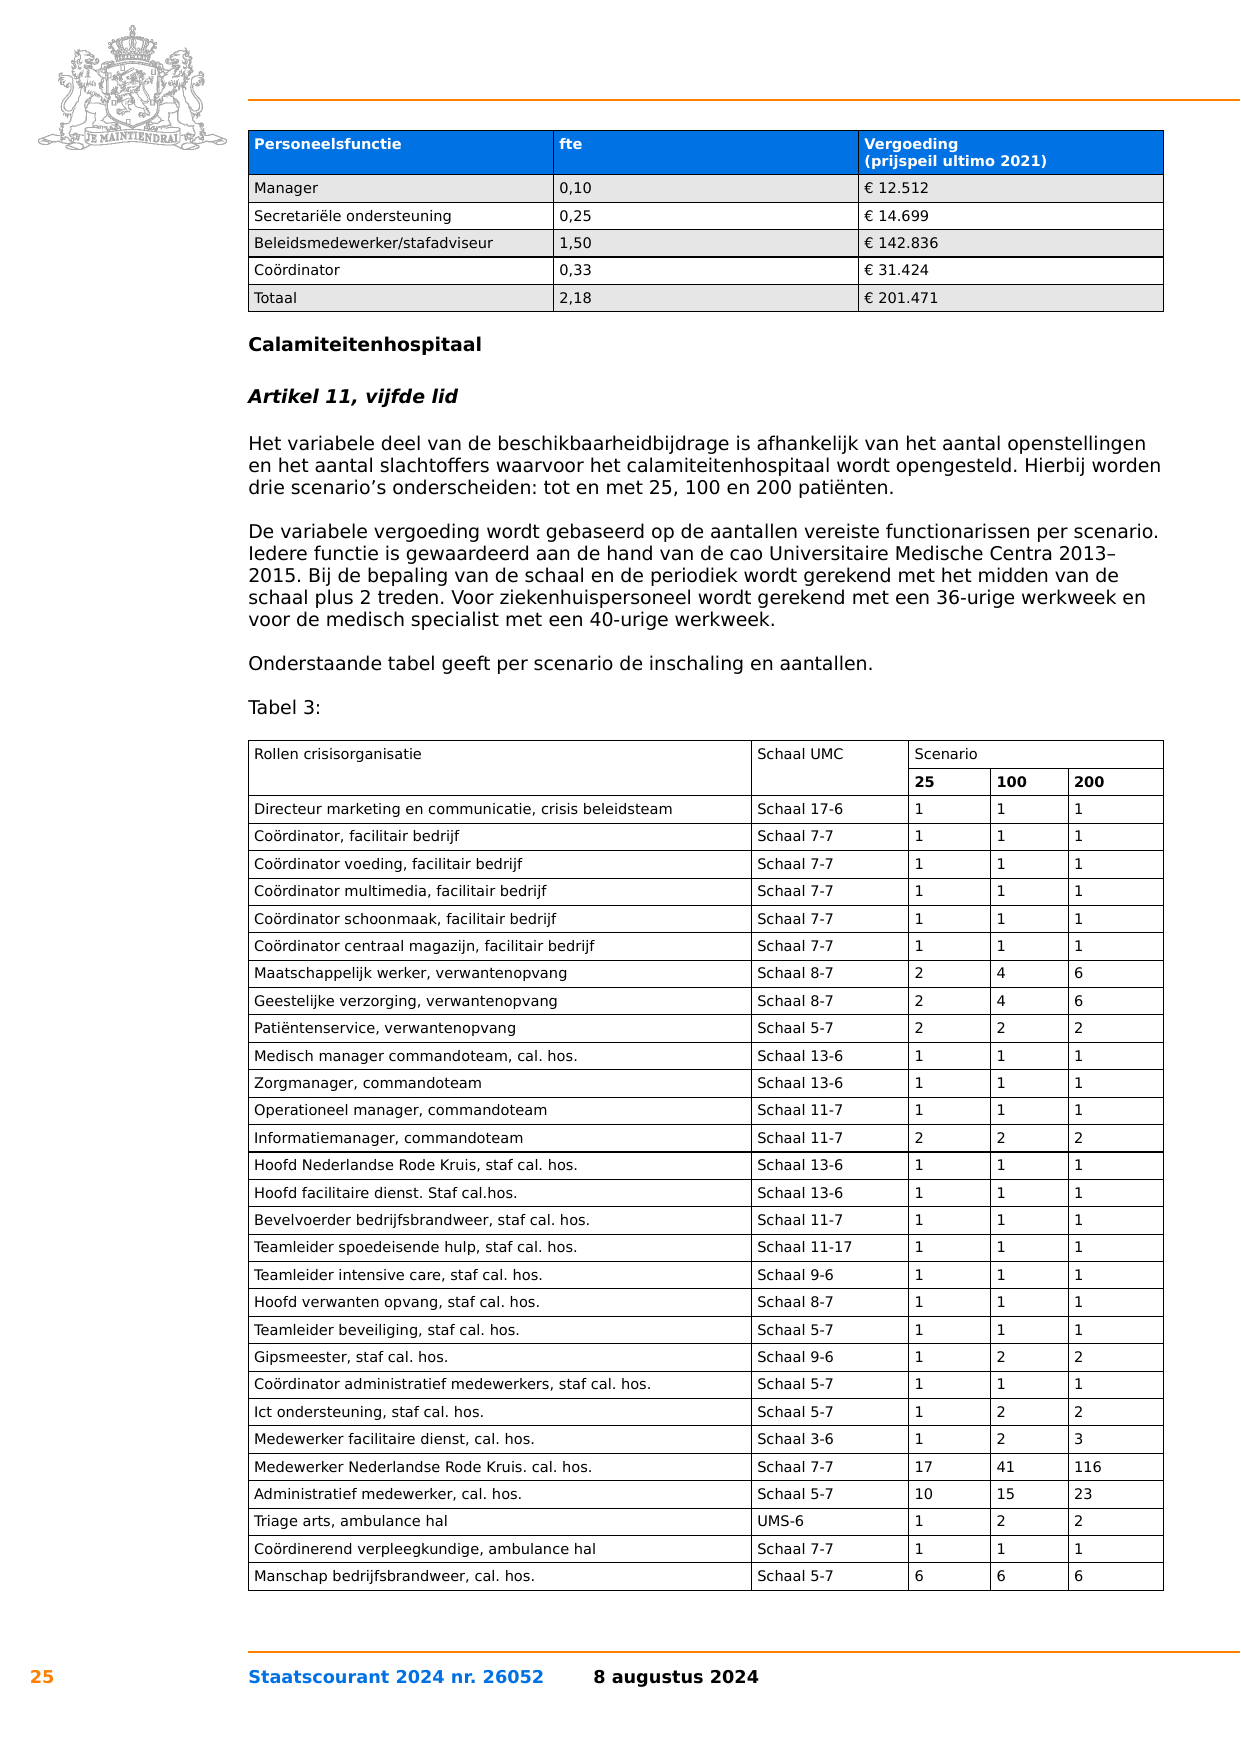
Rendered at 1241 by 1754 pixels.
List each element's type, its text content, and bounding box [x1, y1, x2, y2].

table_cell 1 [909, 906, 990, 932]
table_cell Patiëntenservice, verwantenopvang [249, 1015, 751, 1042]
table_cell Schaal 5-7 [752, 1563, 908, 1590]
table_cell 200 [1069, 769, 1163, 795]
table_cell 1 [1069, 1153, 1163, 1179]
text Onderstaande tabel geeft per scenario de inschaling en aantallen. [248, 653, 1163, 675]
table_cell 100 [991, 769, 1068, 795]
table_cell € 14.699 [859, 203, 1163, 229]
table_cell Teamleider beveiliging, staf cal. hos. [249, 1317, 751, 1343]
table_cell Triage arts, ambulance hal [249, 1509, 751, 1535]
table_cell 6 [1069, 988, 1163, 1014]
table_cell 2 [909, 1015, 990, 1042]
picture [38, 25, 227, 150]
table_cell 1 [909, 1289, 990, 1316]
table_cell 1 [909, 1372, 990, 1398]
table_cell 1 [991, 1536, 1068, 1562]
table_cell 1 [1069, 933, 1163, 959]
table_cell 1 [991, 1043, 1068, 1069]
table_cell Secretariële ondersteuning [249, 203, 553, 229]
table_cell 1 [1069, 1317, 1163, 1343]
table_cell 2 [991, 1125, 1068, 1151]
table_cell 1 [991, 1262, 1068, 1288]
table_cell 1 [909, 933, 990, 959]
table_cell 2 [1069, 1399, 1163, 1425]
table_cell Schaal 5-7 [752, 1317, 908, 1343]
table_cell 1 [991, 1098, 1068, 1124]
table_cell € 142.836 [859, 230, 1163, 256]
table_cell Teamleider spoedeisende hulp, staf cal. hos. [249, 1235, 751, 1261]
table_cell 1 [991, 1207, 1068, 1233]
table_cell 2 [991, 1344, 1068, 1371]
table_cell 1 [909, 1509, 990, 1535]
table_cell 2 [991, 1399, 1068, 1425]
table_cell Schaal 8-7 [752, 988, 908, 1014]
table_cell 1 [991, 1372, 1068, 1398]
table_cell Coördinerend verpleegkundige, ambulance hal [249, 1536, 751, 1562]
table_cell 1 [991, 1180, 1068, 1206]
table_cell 1 [909, 1536, 990, 1562]
table_cell 1 [1069, 796, 1163, 823]
table_cell Schaal 13-6 [752, 1043, 908, 1069]
table_cell Hoofd verwanten opvang, staf cal. hos. [249, 1289, 751, 1316]
table_cell Bevelvoerder bedrijfsbrandweer, staf cal. hos. [249, 1207, 751, 1233]
table_cell Coördinator centraal magazijn, facilitair bedrijf [249, 933, 751, 959]
table_cell Schaal 7-7 [752, 851, 908, 877]
table_cell 1 [1069, 879, 1163, 905]
table_cell 1 [1069, 906, 1163, 932]
table_cell 2 [1069, 1509, 1163, 1535]
table_cell Manschap bedrijfsbrandweer, cal. hos. [249, 1563, 751, 1590]
table_cell Schaal 5-7 [752, 1399, 908, 1425]
table_cell 1 [909, 879, 990, 905]
table_cell 17 [909, 1454, 990, 1480]
subtitle Calamiteitenhospitaal [248, 334, 1163, 356]
table_cell 6 [1069, 1563, 1163, 1590]
table_cell Schaal 11-7 [752, 1207, 908, 1233]
table_cell Directeur marketing en communicatie, crisis beleidsteam [249, 796, 751, 823]
table_cell € 201.471 [859, 285, 1163, 311]
table_cell Hoofd Nederlandse Rode Kruis, staf cal. hos. [249, 1153, 751, 1179]
table_cell Coördinator voeding, facilitair bedrijf [249, 851, 751, 877]
table_cell 2 [909, 961, 990, 987]
table_cell Manager [249, 175, 553, 202]
table_cell 1 [909, 1153, 990, 1179]
table_cell Schaal 8-7 [752, 1289, 908, 1316]
table_cell Schaal 9-6 [752, 1344, 908, 1371]
table_cell Schaal 5-7 [752, 1015, 908, 1042]
table_cell 1 [909, 1317, 990, 1343]
table_cell Schaal 13-6 [752, 1070, 908, 1097]
table_cell 1 [1069, 1235, 1163, 1261]
table_cell Schaal 7-7 [752, 933, 908, 959]
table_cell 1 [991, 824, 1068, 850]
table_cell 25 [909, 769, 990, 795]
table_cell Coördinator multimedia, facilitair bedrijf [249, 879, 751, 905]
table_cell Coördinator administratief medewerkers, staf cal. hos. [249, 1372, 751, 1398]
table_cell Coördinator schoonmaak, facilitair bedrijf [249, 906, 751, 932]
table_header fte [554, 131, 858, 174]
table_cell Schaal 7-7 [752, 879, 908, 905]
table_cell 2 [991, 1509, 1068, 1535]
table_cell 1 [1069, 1372, 1163, 1398]
table_cell 2,18 [554, 285, 858, 311]
table_cell Schaal 7-7 [752, 906, 908, 932]
table_cell 41 [991, 1454, 1068, 1480]
table_cell 1 [909, 796, 990, 823]
table_cell Coördinator [249, 258, 553, 284]
table_cell € 31.424 [859, 258, 1163, 284]
table_cell 2 [909, 1125, 990, 1151]
table_cell Medisch manager commandoteam, cal. hos. [249, 1043, 751, 1069]
table_cell 1 [991, 933, 1068, 959]
text De variabele vergoeding wordt gebaseerd op de aantallen vereiste functionarissen per scenario. Iedere functie is gewaardeerd aan de hand van de cao Universitaire Medische Centra 2013–2015. Bij de bepaling van de schaal en de periodiek wordt gerekend met het midden van de schaal plus 2 treden. Voor ziekenhuispersoneel wordt gerekend met een 36-urige werkweek en voor de medisch specialist met een 40-urige werkweek. [248, 521, 1163, 631]
table_cell 1 [909, 1207, 990, 1233]
table_cell 1 [991, 1153, 1068, 1179]
table_cell 1,50 [554, 230, 858, 256]
table_header Schaal UMC [752, 741, 908, 795]
table_cell Zorgmanager, commandoteam [249, 1070, 751, 1097]
table_cell 2 [991, 1426, 1068, 1453]
table_cell Operationeel manager, commandoteam [249, 1098, 751, 1124]
table_cell 1 [991, 906, 1068, 932]
table_cell 1 [1069, 1207, 1163, 1233]
table_cell 4 [991, 961, 1068, 987]
table_cell 116 [1069, 1454, 1163, 1480]
table_cell Coördinator, facilitair bedrijf [249, 824, 751, 850]
table_cell 1 [909, 1262, 990, 1288]
table_cell 1 [1069, 824, 1163, 850]
table_cell Schaal 8-7 [752, 961, 908, 987]
table_cell Teamleider intensive care, staf cal. hos. [249, 1262, 751, 1288]
table_cell Schaal 11-7 [752, 1098, 908, 1124]
table_cell 1 [909, 851, 990, 877]
table_header Personeelsfunctie [249, 131, 553, 174]
table_cell 1 [1069, 1043, 1163, 1069]
table_cell UMS-6 [752, 1509, 908, 1535]
table_cell 1 [991, 1317, 1068, 1343]
table_cell 1 [1069, 1262, 1163, 1288]
table_cell 6 [909, 1563, 990, 1590]
table_cell Schaal 7-7 [752, 1454, 908, 1480]
table_cell 1 [991, 1070, 1068, 1097]
table_cell Schaal 5-7 [752, 1481, 908, 1507]
table_cell 1 [1069, 1070, 1163, 1097]
table_cell Schaal 7-7 [752, 824, 908, 850]
table_cell Schaal 17-6 [752, 796, 908, 823]
table_header Rollen crisisorganisatie [249, 741, 751, 795]
table_cell 2 [1069, 1125, 1163, 1151]
table_cell Ict ondersteuning, staf cal. hos. [249, 1399, 751, 1425]
table_cell Maatschappelijk werker, verwantenopvang [249, 961, 751, 987]
table_header Vergoeding (prijspeil ultimo 2021) [859, 131, 1163, 174]
table_cell 1 [909, 1098, 990, 1124]
table_cell 1 [909, 1043, 990, 1069]
table_cell 1 [909, 1070, 990, 1097]
table_cell 4 [991, 988, 1068, 1014]
table_cell 2 [909, 988, 990, 1014]
table_cell Informatiemanager, commandoteam [249, 1125, 751, 1151]
table_cell Schaal 13-6 [752, 1153, 908, 1179]
table_cell Geestelijke verzorging, verwantenopvang [249, 988, 751, 1014]
table_cell 6 [1069, 961, 1163, 987]
table_cell Medewerker facilitaire dienst, cal. hos. [249, 1426, 751, 1453]
table_cell 1 [991, 1235, 1068, 1261]
table_cell 23 [1069, 1481, 1163, 1507]
table_cell Schaal 11-7 [752, 1125, 908, 1151]
table_cell 2 [991, 1015, 1068, 1042]
table_cell 1 [909, 1180, 990, 1206]
table_cell 3 [1069, 1426, 1163, 1453]
table_cell € 12.512 [859, 175, 1163, 202]
table_cell Schaal 11-17 [752, 1235, 908, 1261]
table_cell 1 [991, 796, 1068, 823]
table_cell Medewerker Nederlandse Rode Kruis. cal. hos. [249, 1454, 751, 1480]
table_cell 1 [1069, 1536, 1163, 1562]
table_cell 1 [909, 1344, 990, 1371]
table_cell Schaal 9-6 [752, 1262, 908, 1288]
table_cell 1 [909, 1426, 990, 1453]
table_cell 6 [991, 1563, 1068, 1590]
table_cell 15 [991, 1481, 1068, 1507]
table_cell 2 [1069, 1344, 1163, 1371]
table_cell Schaal 13-6 [752, 1180, 908, 1206]
table_cell Gipsmeester, staf cal. hos. [249, 1344, 751, 1371]
table_cell 1 [909, 1399, 990, 1425]
table_cell 1 [991, 879, 1068, 905]
table_cell Administratief medewerker, cal. hos. [249, 1481, 751, 1507]
subtitle Artikel 11, vijfde lid [248, 386, 1163, 408]
table_cell 1 [1069, 1098, 1163, 1124]
table_cell Totaal [249, 285, 553, 311]
table_cell 2 [1069, 1015, 1163, 1042]
table_cell 0,25 [554, 203, 858, 229]
table_cell 1 [1069, 1180, 1163, 1206]
table_cell 1 [991, 851, 1068, 877]
table_cell 1 [909, 1235, 990, 1261]
text Tabel 3: [248, 697, 1163, 718]
table_cell 1 [1069, 851, 1163, 877]
table_cell 1 [909, 824, 990, 850]
table_cell 1 [991, 1289, 1068, 1316]
text Het variabele deel van de beschikbaarheidbijdrage is afhankelijk van het aantal openstellingen en het aantal slachtoffers waarvoor het calamiteitenhospitaal wordt opengesteld. Hierbij worden drie scenario’s onderscheiden: tot en met 25, 100 en 200 patiënten. [248, 433, 1163, 499]
table_cell Schaal 3-6 [752, 1426, 908, 1453]
table_cell Hoofd facilitaire dienst. Staf cal.hos. [249, 1180, 751, 1206]
table_cell 10 [909, 1481, 990, 1507]
table_cell 0,33 [554, 258, 858, 284]
table_cell 0,10 [554, 175, 858, 202]
table_cell Schaal 5-7 [752, 1372, 908, 1398]
table_header Scenario [909, 741, 1163, 768]
table_cell Schaal 7-7 [752, 1536, 908, 1562]
table_cell 1 [1069, 1289, 1163, 1316]
table_cell Beleidsmedewerker/stafadviseur [249, 230, 553, 256]
